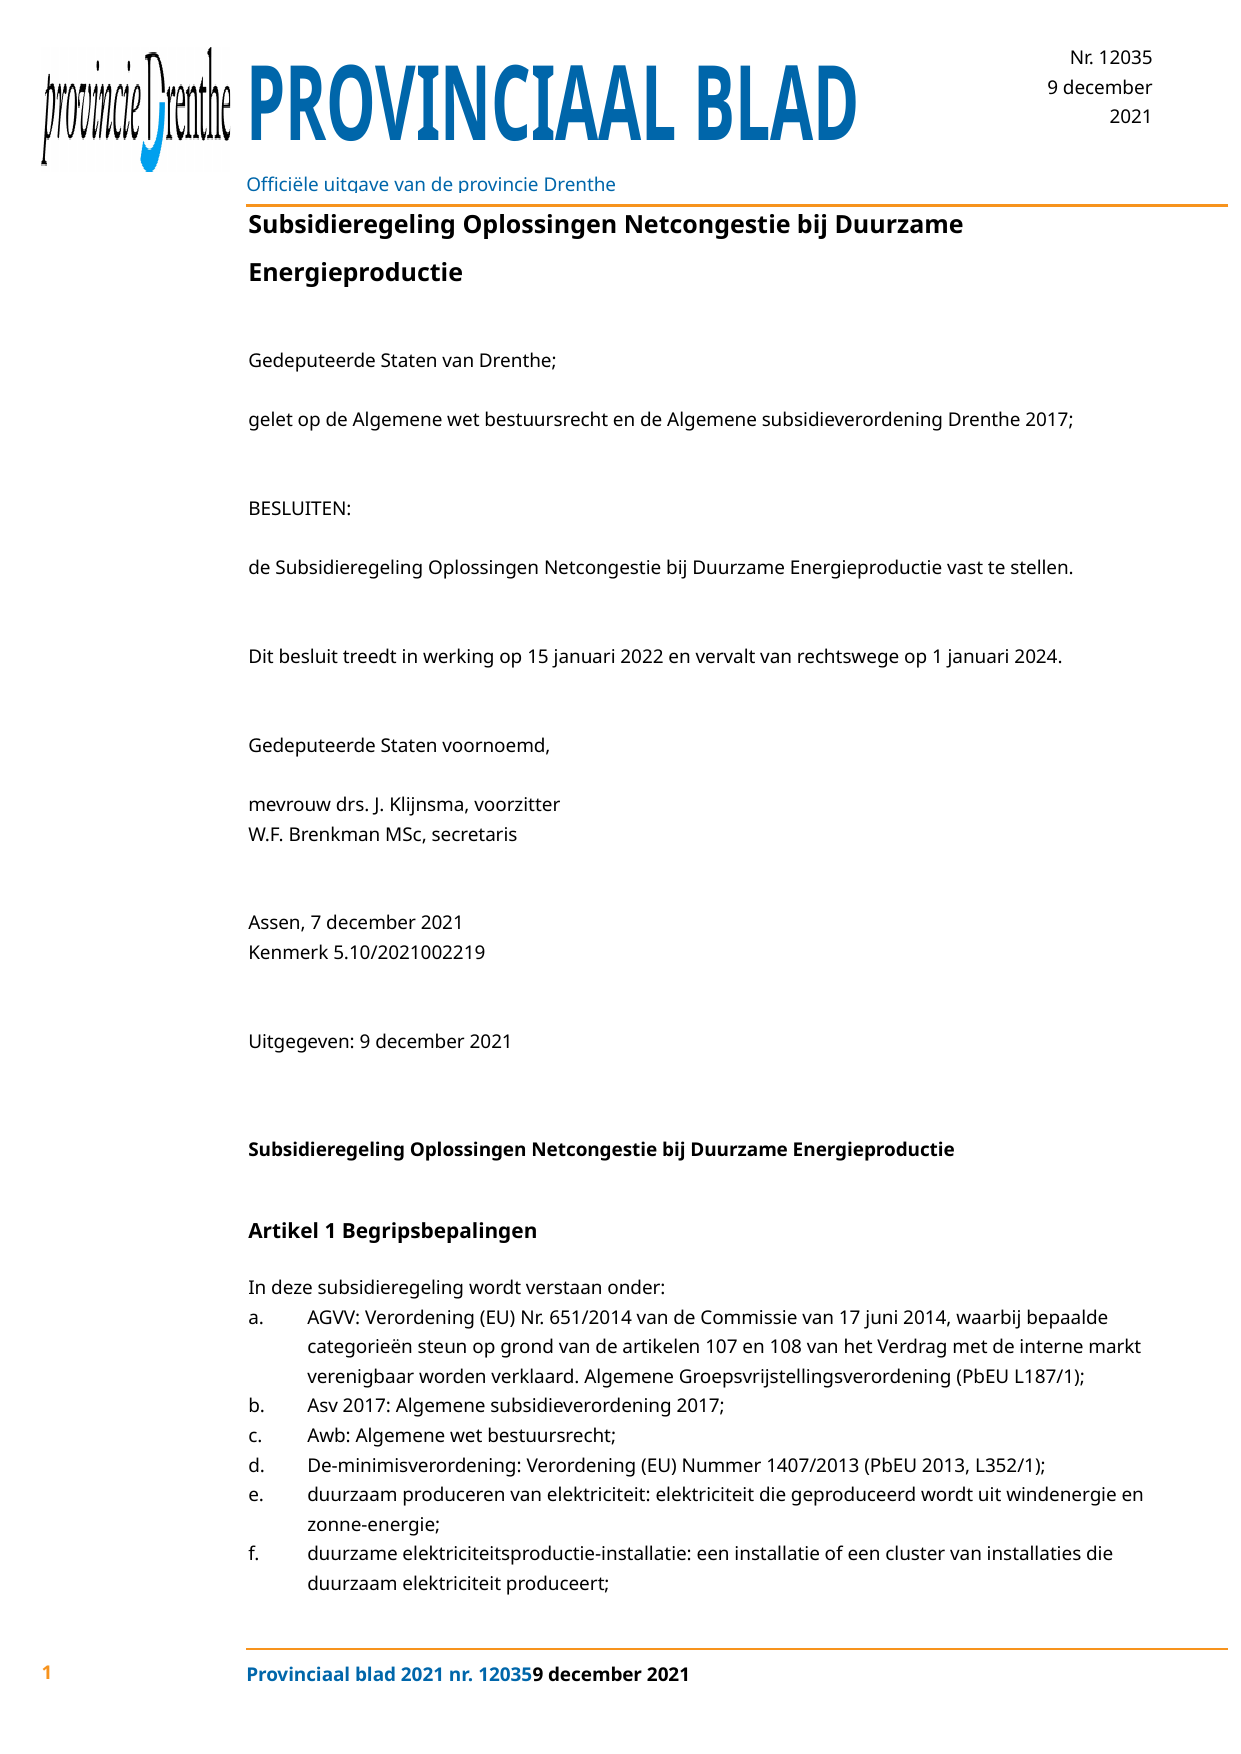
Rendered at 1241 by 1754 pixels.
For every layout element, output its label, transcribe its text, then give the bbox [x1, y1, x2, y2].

text Gedeputeerde Staten voornoemd, [248, 732, 1152, 758]
text Artikel 1 Begripsbepalingen [248, 1216, 1152, 1245]
text Gedeputeerde Staten van Drenthe; [248, 347, 1152, 373]
text de Subsidieregeling Oplossingen Netcongestie bij Duurzame Energieproductie vast te stellen. [248, 554, 1152, 580]
text Subsidieregeling Oplossingen Netcongestie bij Duurzame Energieproductie [248, 207, 1152, 288]
list De-minimisverordening: Verordening (EU) Nummer 1407/2013 (PbEU 2013, L352/1); [248, 1452, 1152, 1478]
text Dit besluit treedt in werking op 15 januari 2022 en vervalt van rechtswege op 1 januari 2024. [248, 643, 1152, 669]
text W.F. Brenkman MSc, secretaris [248, 821, 1152, 847]
text Assen, 7 december 2021 [248, 909, 1152, 935]
list AGVV: Verordening (EU) Nr. 651/2014 van de Commissie van 17 juni 2014, waarbij bepaalde categorieën steun op grond van de artikelen 107 en 108 van het Verdrag met de interne markt verenigbaar worden verklaard. Algemene Groepsvrijstellingsverordening (PbEU L187/1); [248, 1304, 1152, 1389]
list Asv 2017: Algemene subsidieverordening 2017; [248, 1393, 1152, 1418]
list duurzaam produceren van elektriciteit: elektriciteit die geproduceerd wordt uit windenergie en zonne-energie; [248, 1481, 1152, 1537]
text BESLUITEN: [248, 495, 1152, 521]
text In deze subsidieregeling wordt verstaan onder: [248, 1274, 1152, 1300]
text gelet op de Algemene wet bestuursrecht en de Algemene subsidieverordening Drenthe 2017; [248, 407, 1152, 432]
list Awb: Algemene wet bestuursrecht; [248, 1422, 1152, 1448]
text mevrouw drs. J. Klijnsma, voorzitter [248, 791, 1152, 817]
text Uitgegeven: 9 december 2021 [248, 1028, 1152, 1054]
text Kenmerk 5.10/2021002219 [248, 939, 1152, 965]
text Subsidieregeling Oplossingen Netcongestie bij Duurzame Energieproductie [248, 1136, 1152, 1162]
picture [41, 47, 231, 172]
list duurzame elektriciteitsproductie-installatie: een installatie of een cluster van installaties die duurzaam elektriciteit produceert; [248, 1541, 1152, 1596]
